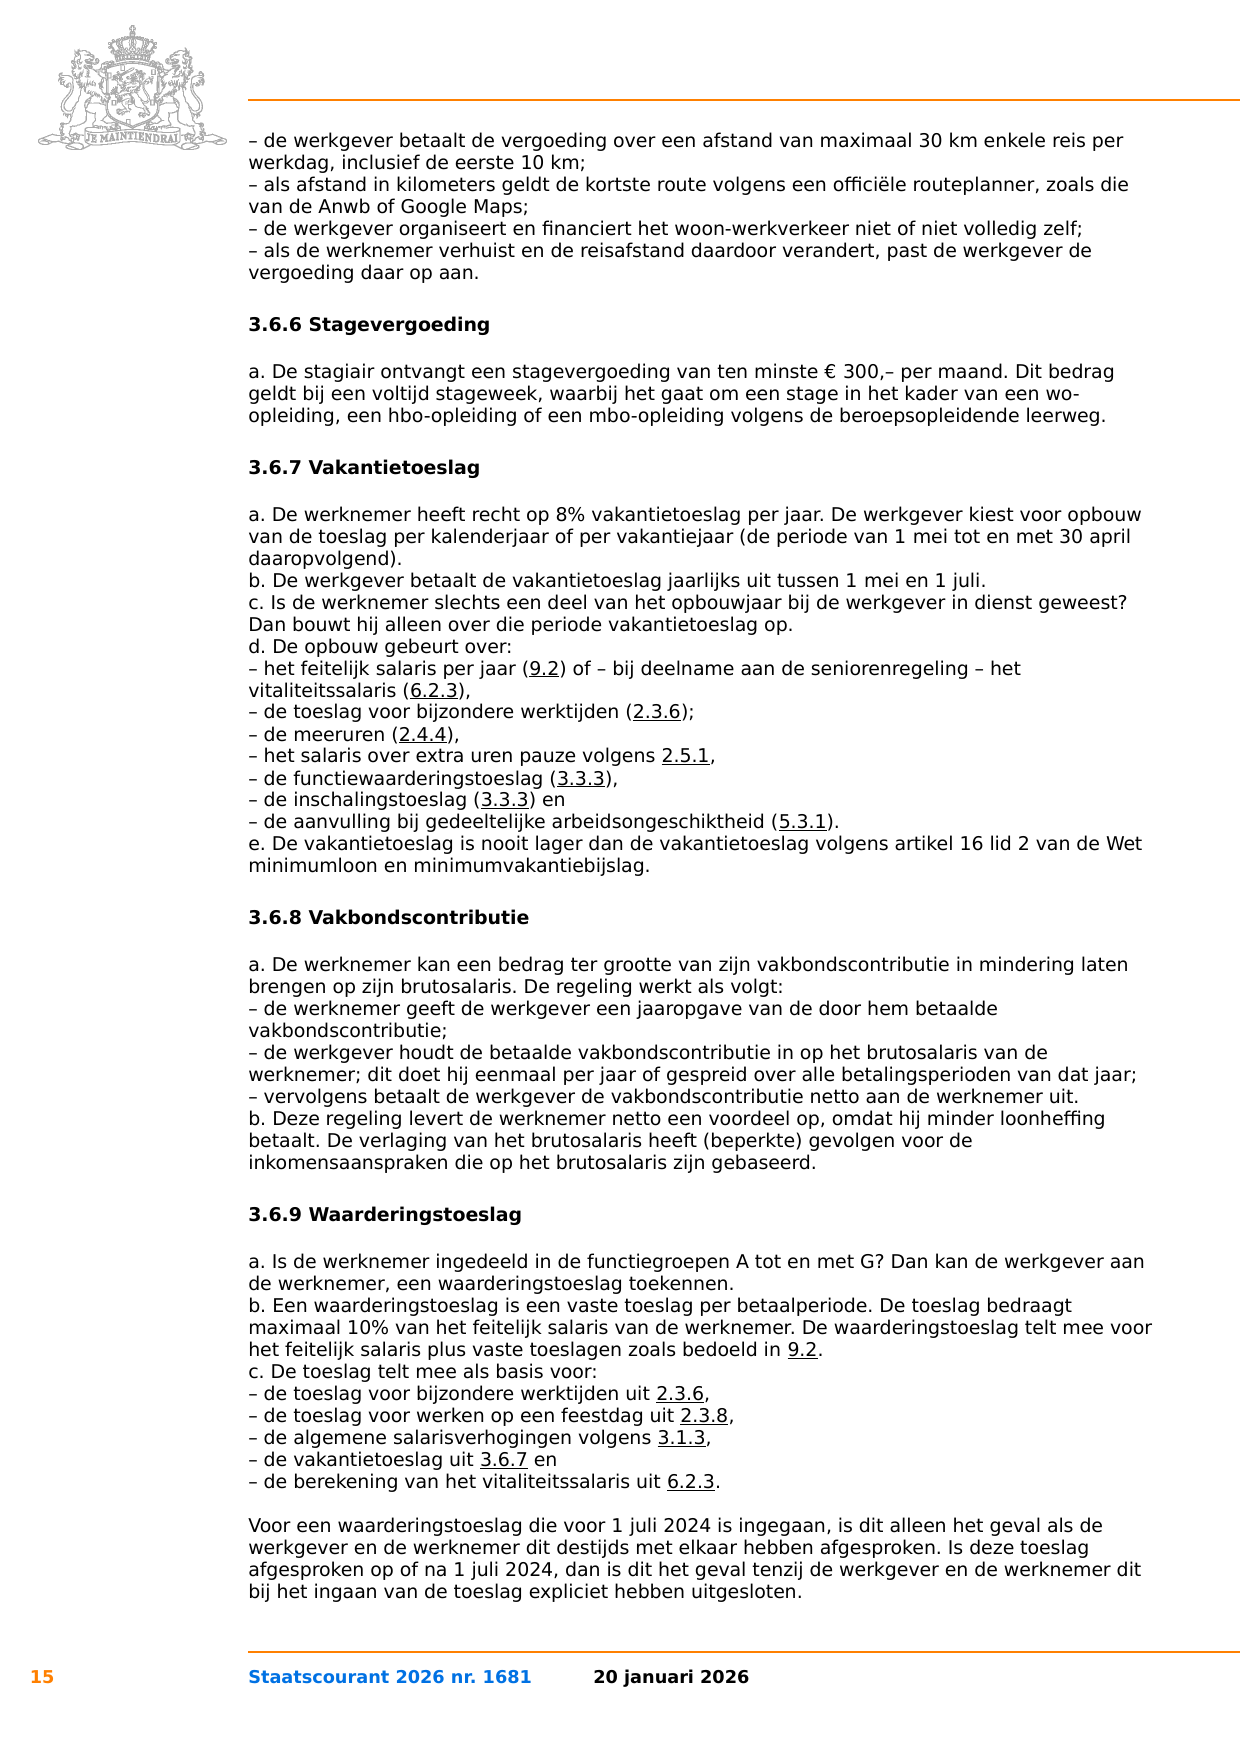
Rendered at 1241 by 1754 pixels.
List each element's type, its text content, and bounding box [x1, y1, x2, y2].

text – de berekening van het vitaliteitssalaris uit 6.2.3. [248, 1471, 1163, 1493]
text – de toeslag voor bijzondere werktijden uit 2.3.6, [248, 1383, 1163, 1405]
text a. Is de werknemer ingedeeld in de functiegroepen A tot en met G? Dan kan de werkgever aan de werknemer, een waarderingstoeslag toekennen. [248, 1251, 1163, 1295]
text – de vakantietoeslag uit 3.6.7 en [248, 1449, 1163, 1471]
subtitle 3.6.6 Stagevergoeding [248, 314, 1163, 336]
picture [38, 25, 227, 150]
text – de functiewaarderingstoeslag (3.3.3), [248, 767, 1163, 789]
text a. De werknemer kan een bedrag ter grootte van zijn vakbondscontributie in mindering laten brengen op zijn brutosalaris. De regeling werkt als volgt: [248, 954, 1163, 998]
text – vervolgens betaalt de werkgever de vakbondscontributie netto aan de werknemer uit. [248, 1086, 1163, 1108]
text – de inschalingstoeslag (3.3.3) en [248, 789, 1163, 811]
text b. De werkgever betaalt de vakantietoeslag jaarlijks uit tussen 1 mei en 1 juli. [248, 569, 1163, 592]
subtitle 3.6.9 Waarderingstoeslag [248, 1204, 1163, 1226]
text – het salaris over extra uren pauze volgens 2.5.1, [248, 745, 1163, 767]
text – de werkgever organiseert en financiert het woon-werkverkeer niet of niet volledig zelf; [248, 218, 1163, 240]
text – de werkgever houdt de betaalde vakbondscontributie in op het brutosalaris van de werknemer; dit doet hij eenmaal per jaar of gespreid over alle betalingsperioden van dat jaar; [248, 1042, 1163, 1086]
text – de toeslag voor werken op een feestdag uit 2.3.8, [248, 1405, 1163, 1427]
text – het feitelijk salaris per jaar (9.2) of – bij deelname aan de seniorenregeling – het vitaliteitssalaris (6.2.3), [248, 657, 1163, 701]
text – de werknemer geeft de werkgever een jaaropgave van de door hem betaalde vakbondscontributie; [248, 998, 1163, 1042]
text – als afstand in kilometers geldt de kortste route volgens een officiële routeplanner, zoals die van de Anwb of Google Maps; [248, 174, 1163, 218]
text a. De stagiair ontvangt een stagevergoeding van ten minste € 300,– per maand. Dit bedrag geldt bij een voltijd stageweek, waarbij het gaat om een stage in het kader van een wo-opleiding, een hbo-opleiding of een mbo-opleiding volgens de beroepsopleidende leerweg. [248, 361, 1163, 427]
text b. Deze regeling levert de werknemer netto een voordeel op, omdat hij minder loonheffing betaalt. De verlaging van het brutosalaris heeft (beperkte) gevolgen voor de inkomensaanspraken die op het brutosalaris zijn gebaseerd. [248, 1108, 1163, 1174]
text – de algemene salarisverhogingen volgens 3.1.3, [248, 1427, 1163, 1449]
text e. De vakantietoeslag is nooit lager dan de vakantietoeslag volgens artikel 16 lid 2 van de Wet minimumloon en minimumvakantiebijslag. [248, 833, 1163, 877]
text – als de werknemer verhuist en de reisafstand daardoor verandert, past de werkgever de vergoeding daar op aan. [248, 240, 1163, 284]
text c. Is de werknemer slechts een deel van het opbouwjaar bij de werkgever in dienst geweest? Dan bouwt hij alleen over die periode vakantietoeslag op. [248, 592, 1163, 636]
text a. De werknemer heeft recht op 8% vakantietoeslag per jaar. De werkgever kiest voor opbouw van de toeslag per kalenderjaar of per vakantiejaar (de periode van 1 mei tot en met 30 april daaropvolgend). [248, 504, 1163, 569]
text b. Een waarderingstoeslag is een vaste toeslag per betaalperiode. De toeslag bedraagt maximaal 10% van het feitelijk salaris van de werknemer. De waarderingstoeslag telt mee voor het feitelijk salaris plus vaste toeslagen zoals bedoeld in 9.2. [248, 1295, 1163, 1361]
text d. De opbouw gebeurt over: [248, 636, 1163, 657]
text c. De toeslag telt mee als basis voor: [248, 1361, 1163, 1383]
text – de meeruren (2.4.4), [248, 723, 1163, 745]
subtitle 3.6.8 Vakbondscontributie [248, 907, 1163, 929]
text Voor een waarderingstoeslag die voor 1 juli 2024 is ingegaan, is dit alleen het geval als de werkgever en de werknemer dit destijds met elkaar hebben afgesproken. Is deze toeslag afgesproken op of na 1 juli 2024, dan is dit het geval tenzij de werkgever en de werknemer dit bij het ingaan van de toeslag expliciet hebben uitgesloten. [248, 1515, 1163, 1603]
text – de werkgever betaalt de vergoeding over een afstand van maximaal 30 km enkele reis per werkdag, inclusief de eerste 10 km; [248, 130, 1163, 174]
text – de aanvulling bij gedeeltelijke arbeidsongeschiktheid (5.3.1). [248, 811, 1163, 833]
text – de toeslag voor bijzondere werktijden (2.3.6); [248, 701, 1163, 723]
subtitle 3.6.7 Vakantietoeslag [248, 457, 1163, 479]
